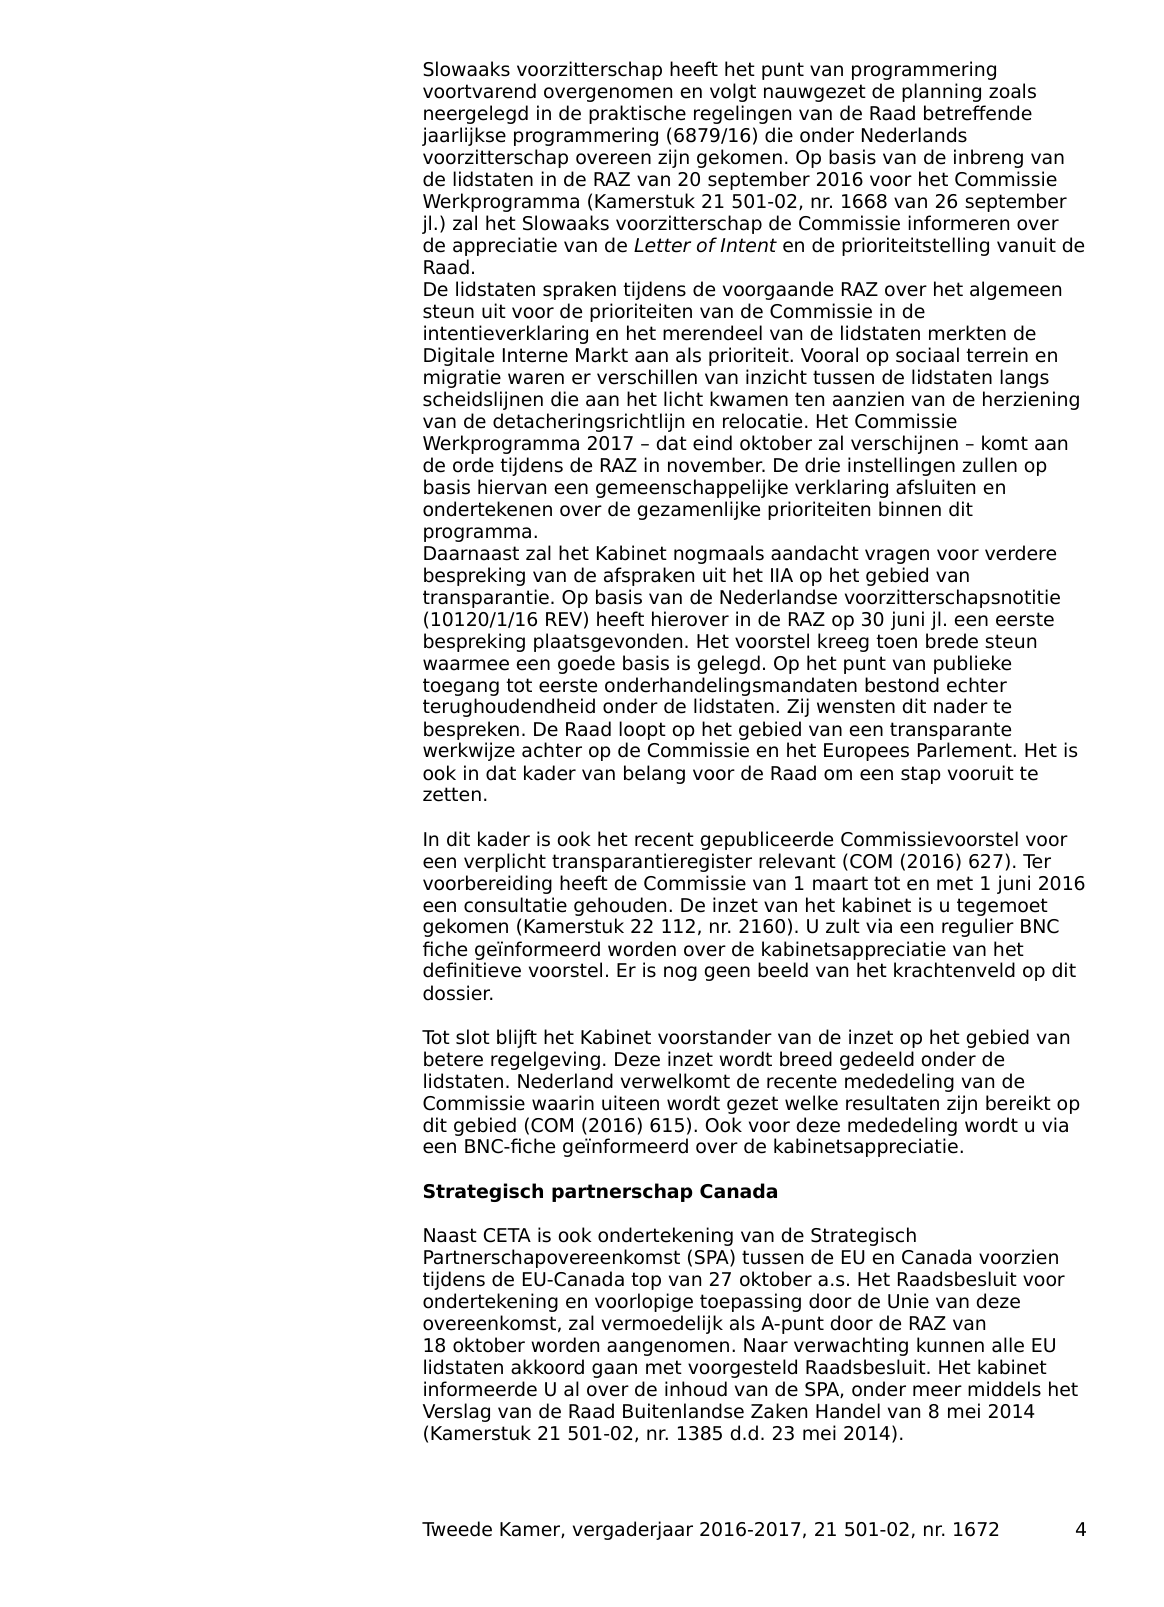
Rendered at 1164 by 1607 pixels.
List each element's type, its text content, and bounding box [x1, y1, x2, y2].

text Daarnaast zal het Kabinet nogmaals aandacht vragen voor verdere bespreking van de afspraken uit het IIA op het gebied van transparantie. Op basis van de Nederlandse voorzitterschapsnotitie (10120/1/16 REV) heeft hierover in de RAZ op 30 juni jl. een eerste bespreking plaatsgevonden. Het voorstel kreeg toen brede steun waarmee een goede basis is gelegd. Op het punt van publieke toegang tot eerste onderhandelingsmandaten bestond echter terughoudendheid onder de lidstaten. Zij wensten dit nader te bespreken. De Raad loopt op het gebied van een transparante werkwijze achter op de Commissie en het Europees Parlement. Het is ook in dat kader van belang voor de Raad om een stap vooruit te zetten. [422, 543, 1087, 806]
subtitle Strategisch partnerschap Canada [422, 1181, 1087, 1203]
text In dit kader is ook het recent gepubliceerde Commissievoorstel voor een verplicht transparantieregister relevant (COM (2016) 627). Ter voorbereiding heeft de Commissie van 1 maart tot en met 1 juni 2016 een consultatie gehouden. De inzet van het kabinet is u tegemoet gekomen (Kamerstuk 22 112, nr. 2160). U zult via een regulier BNC fiche geïnformeerd worden over de kabinetsappreciatie van het definitieve voorstel. Er is nog geen beeld van het krachtenveld op dit dossier. [422, 828, 1087, 1004]
text De lidstaten spraken tijdens de voorgaande RAZ over het algemeen steun uit voor de prioriteiten van de Commissie in de intentieverklaring en het merendeel van de lidstaten merkten de Digitale Interne Markt aan als prioriteit. Vooral op sociaal terrein en migratie waren er verschillen van inzicht tussen de lidstaten langs scheidslijnen die aan het licht kwamen ten aanzien van de herziening van de detacheringsrichtlijn en relocatie. Het Commissie Werkprogramma 2017 – dat eind oktober zal verschijnen – komt aan de orde tijdens de RAZ in november. De drie instellingen zullen op basis hiervan een gemeenschappelijke verklaring afsluiten en ondertekenen over de gezamenlijke prioriteiten binnen dit programma. [422, 279, 1087, 543]
text Tot slot blijft het Kabinet voorstander van de inzet op het gebied van betere regelgeving. Deze inzet wordt breed gedeeld onder de lidstaten. Nederland verwelkomt de recente mededeling van de Commissie waarin uiteen wordt gezet welke resultaten zijn bereikt op dit gebied (COM (2016) 615). Ook voor deze mededeling wordt u via een BNC-fiche geïnformeerd over de kabinetsappreciatie. [422, 1027, 1087, 1158]
text Slowaaks voorzitterschap heeft het punt van programmering voortvarend overgenomen en volgt nauwgezet de planning zoals neergelegd in de praktische regelingen van de Raad betreffende jaarlijkse programmering (6879/16) die onder Nederlands voorzitterschap overeen zijn gekomen. Op basis van de inbreng van de lidstaten in de RAZ van 20 september 2016 voor het Commissie Werkprogramma (Kamerstuk 21 501-02, nr. 1668 van 26 september jl.) zal het Slowaaks voorzitterschap de Commissie informeren over de appreciatie van de Letter of Intent en de prioriteitstelling vanuit de Raad. [422, 59, 1087, 279]
text Naast CETA is ook ondertekening van de Strategisch Partnerschapovereenkomst (SPA) tussen de EU en Canada voorzien tijdens de EU-Canada top van 27 oktober a.s. Het Raadsbesluit voor ondertekening en voorlopige toepassing door de Unie van deze overeenkomst, zal vermoedelijk als A-punt door de RAZ van 18 oktober worden aangenomen. Naar verwachting kunnen alle EU lidstaten akkoord gaan met voorgesteld Raadsbesluit. Het kabinet informeerde U al over de inhoud van de SPA, onder meer middels het Verslag van de Raad Buitenlandse Zaken Handel van 8 mei 2014 (Kamerstuk 21 501-02, nr. 1385 d.d. 23 mei 2014). [422, 1225, 1087, 1444]
